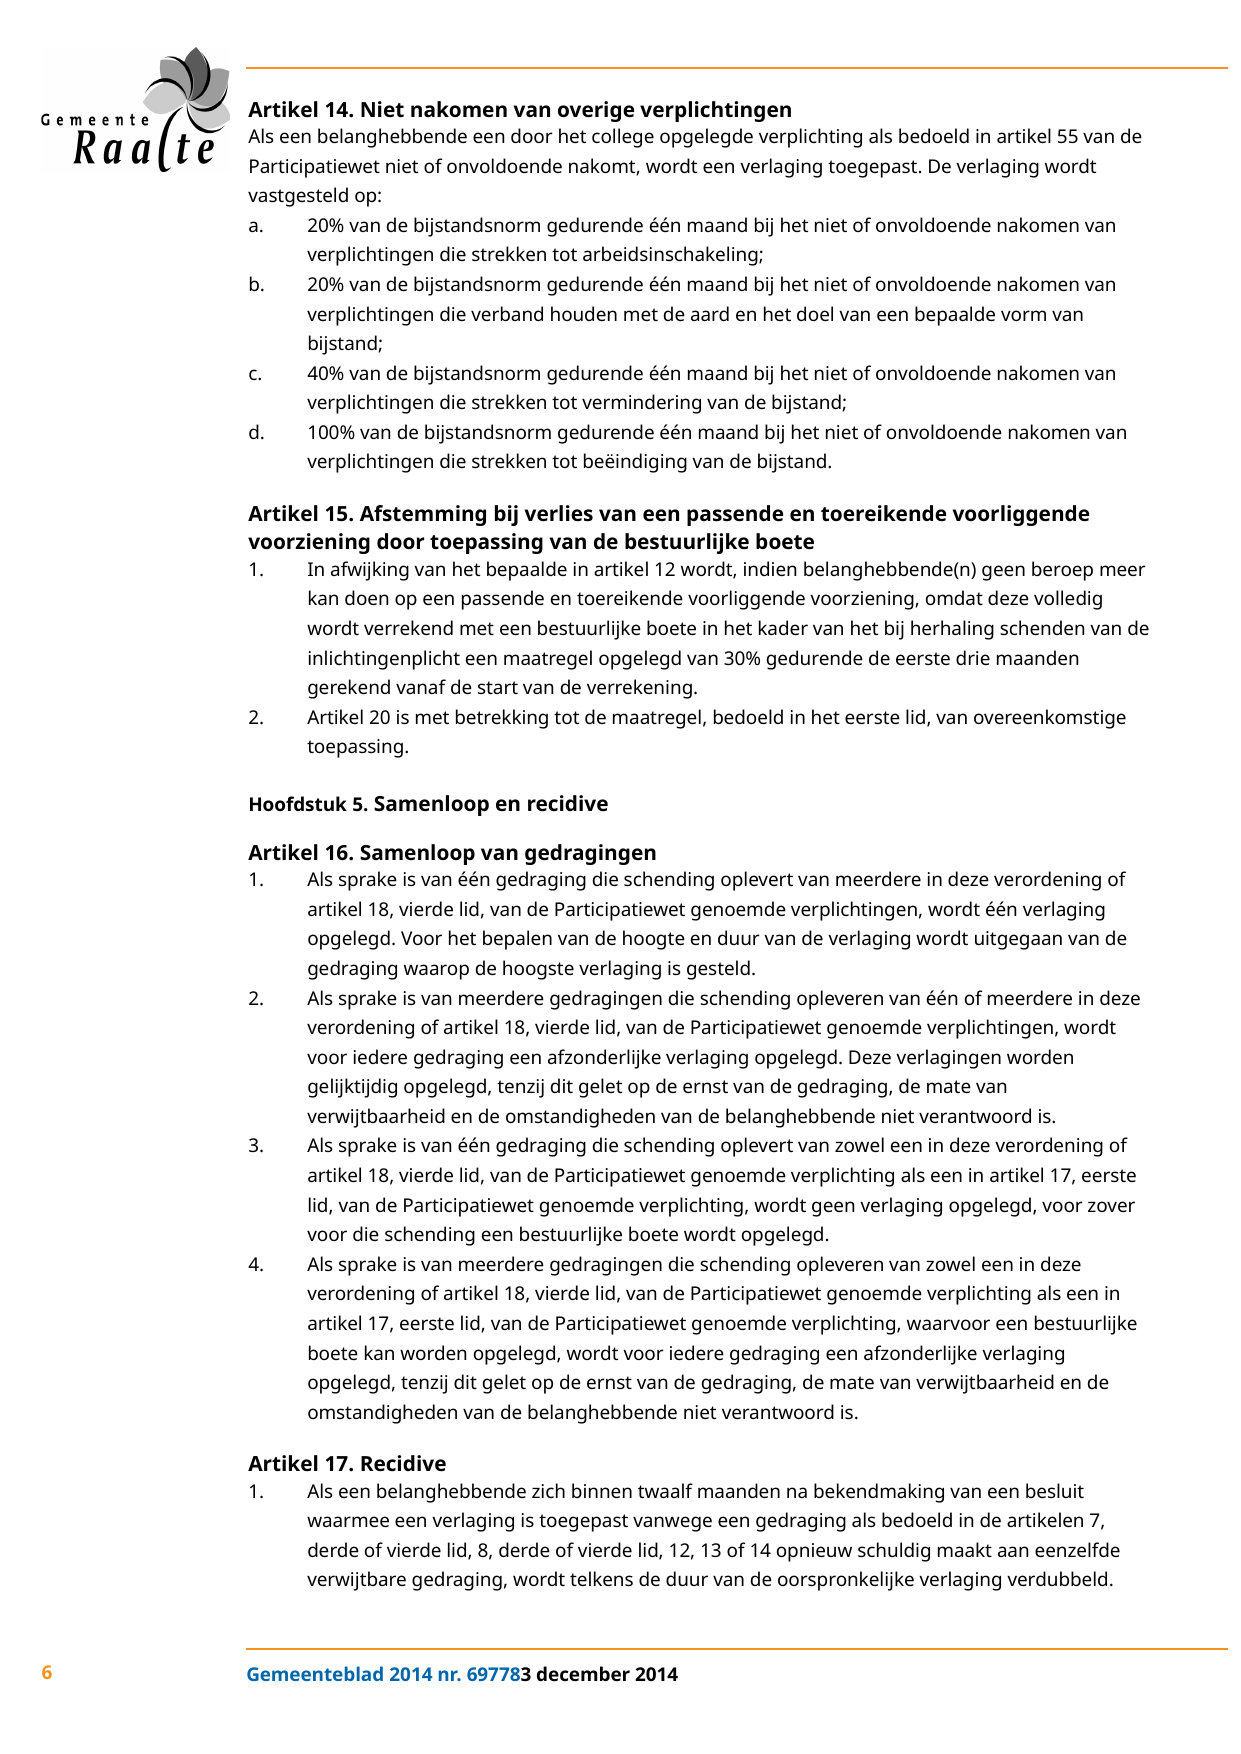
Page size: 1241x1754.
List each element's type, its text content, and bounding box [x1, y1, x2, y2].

text Artikel 17. Recidive [248, 1449, 1152, 1478]
list 20% van de bijstandsnorm gedurende één maand bij het niet of onvoldoende nakomen van verplichtingen die strekken tot arbeidsinschakeling; [248, 212, 1152, 267]
list Als sprake is van één gedraging die schending oplevert van meerdere in deze verordening of artikel 18, vierde lid, van de Participatiewet genoemde verplichtingen, wordt één verlaging opgelegd. Voor het bepalen van de hoogte en duur van de verlaging wordt uitgegaan van de gedraging waarop de hoogste verlaging is gesteld. [248, 866, 1152, 981]
text Artikel 15. Afstemming bij verlies van een passende en toereikende voorliggende voorziening door toepassing van de bestuurlijke boete [248, 499, 1152, 556]
text Als een belanghebbende een door het college opgelegde verplichting als bedoeld in artikel 55 van de Participatiewet niet of onvoldoende nakomt, wordt een verlaging toegepast. De verlaging wordt vastgesteld op: [248, 123, 1152, 208]
text Hoofdstuk 5. Samenloop en recidive [248, 789, 1152, 817]
list Als sprake is van één gedraging die schending oplevert van zowel een in deze verordening of artikel 18, vierde lid, van de Participatiewet genoemde verplichting als een in artikel 17, eerste lid, van de Participatiewet genoemde verplichting, wordt geen verlaging opgelegd, voor zover voor die schending een bestuurlijke boete wordt opgelegd. [248, 1133, 1152, 1247]
picture [41, 47, 231, 172]
text Artikel 16. Samenloop van gedragingen [248, 838, 1152, 866]
list 20% van de bijstandsnorm gedurende één maand bij het niet of onvoldoende nakomen van verplichtingen die verband houden met de aard en het doel van een bepaalde vorm van bijstand; [248, 271, 1152, 356]
list Als sprake is van meerdere gedragingen die schending opleveren van één of meerdere in deze verordening of artikel 18, vierde lid, van de Participatiewet genoemde verplichtingen, wordt voor iedere gedraging een afzonderlijke verlaging opgelegd. Deze verlagingen worden gelijktijdig opgelegd, tenzij dit gelet op de ernst van de gedraging, de mate van verwijtbaarheid en de omstandigheden van de belanghebbende niet verantwoord is. [248, 985, 1152, 1129]
list Artikel 20 is met betrekking tot de maatregel, bedoeld in het eerste lid, van overeenkomstige toepassing. [248, 704, 1152, 759]
list Als sprake is van meerdere gedragingen die schending opleveren van zowel een in deze verordening of artikel 18, vierde lid, van de Participatiewet genoemde verplichting als een in artikel 17, eerste lid, van de Participatiewet genoemde verplichting, waarvoor een bestuurlijke boete kan worden opgelegd, wordt voor iedere gedraging een afzonderlijke verlaging opgelegd, tenzij dit gelet op de ernst van de gedraging, de mate van verwijtbaarheid en de omstandigheden van de belanghebbende niet verantwoord is. [248, 1251, 1152, 1425]
list In afwijking van het bepaalde in artikel 12 wordt, indien belanghebbende(n) geen beroep meer kan doen op een passende en toereikende voorliggende voorziening, omdat deze volledig wordt verrekend met een bestuurlijke boete in het kader van het bij herhaling schenden van de inlichtingenplicht een maatregel opgelegd van 30% gedurende de eerste drie maanden gerekend vanaf de start van de verrekening. [248, 556, 1152, 700]
list Als een belanghebbende zich binnen twaalf maanden na bekendmaking van een besluit waarmee een verlaging is toegepast vanwege een gedraging als bedoeld in de artikelen 7, derde of vierde lid, 8, derde of vierde lid, 12, 13 of 14 opnieuw schuldig maakt aan eenzelfde verwijtbare gedraging, wordt telkens de duur van de oorspronkelijke verlaging verdubbeld. [248, 1478, 1152, 1592]
list 40% van de bijstandsnorm gedurende één maand bij het niet of onvoldoende nakomen van verplichtingen die strekken tot vermindering van de bijstand; [248, 360, 1152, 415]
list 100% van de bijstandsnorm gedurende één maand bij het niet of onvoldoende nakomen van verplichtingen die strekken tot beëindiging van de bijstand. [248, 419, 1152, 474]
text Artikel 14. Niet nakomen van overige verplichtingen [248, 95, 1152, 123]
